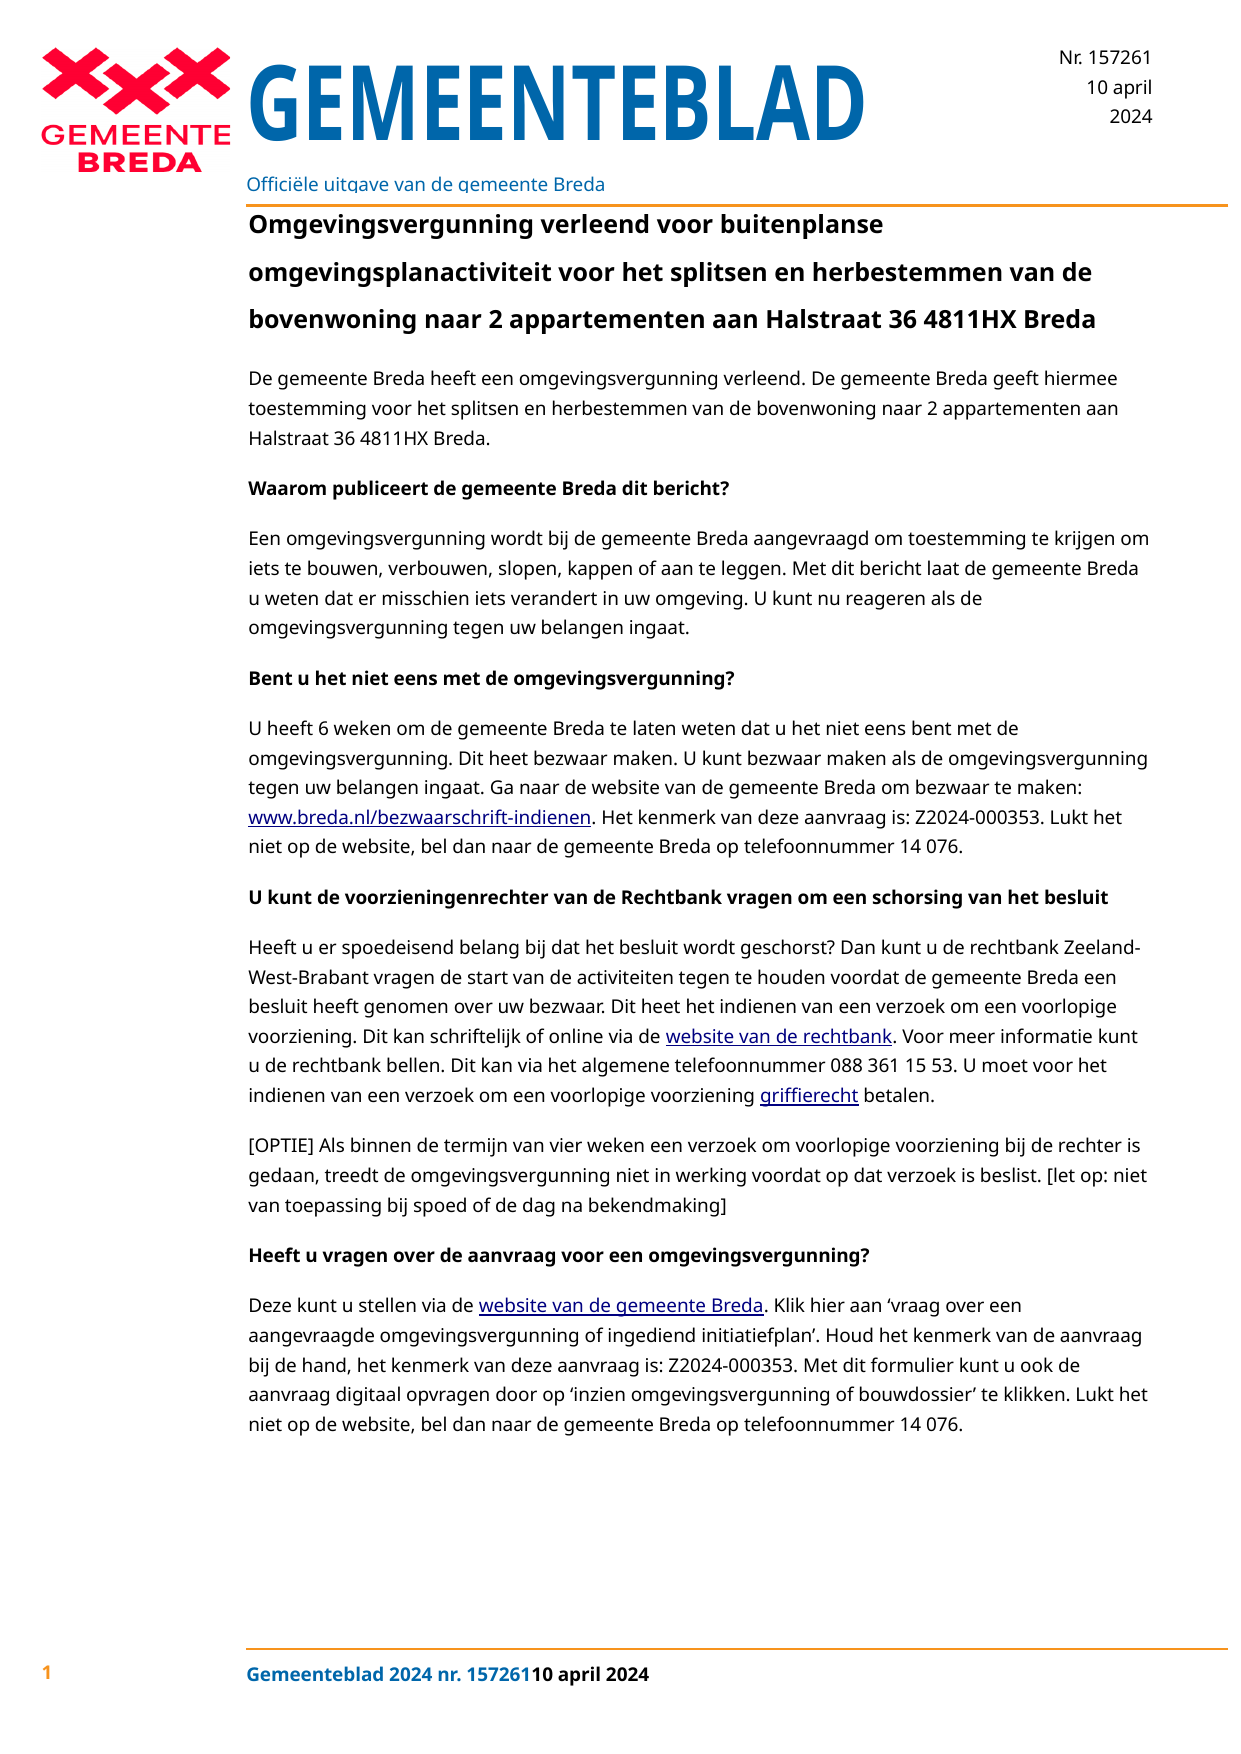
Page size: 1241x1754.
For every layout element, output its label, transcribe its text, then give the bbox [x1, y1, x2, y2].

text U heeft 6 weken om de gemeente Breda te laten weten dat u het niet eens bent met de omgevingsvergunning. Dit heet bezwaar maken. U kunt bezwaar maken als de omgevingsvergunning tegen uw belangen ingaat. Ga naar de website van de gemeente Breda om bezwaar te maken: www.breda.nl/bezwaarschrift-indienen. Het kenmerk van deze aanvraag is: Z2024-000353. Lukt het niet op de website, bel dan naar de gemeente Breda op telefoonnummer 14 076. [248, 715, 1152, 859]
text Heeft u er spoedeisend belang bij dat het besluit wordt geschorst? Dan kunt u de rechtbank Zeeland-West-Brabant vragen de start van de activiteiten tegen te houden voordat de gemeente Breda een besluit heeft genomen over uw bezwaar. Dit heet het indienen van een verzoek om een voorlopige voorziening. Dit kan schriftelijk of online via de website van de rechtbank. Voor meer informatie kunt u de rechtbank bellen. Dit kan via het algemene telefoonnummer 088 361 15 53. U moet voor het indienen van een verzoek om een voorlopige voorziening griffierecht betalen. [248, 934, 1152, 1108]
picture [41, 47, 231, 172]
text De gemeente Breda heeft een omgevingsvergunning verleend. De gemeente Breda geeft hiermee toestemming voor het splitsen en herbestemmen van de bovenwoning naar 2 appartementen aan Halstraat 36 4811HX Breda. [248, 366, 1152, 450]
text Waarom publiceert de gemeente Breda dit bericht? [248, 475, 1152, 501]
text U kunt de voorzieningenrechter van de Rechtbank vragen om een schorsing van het besluit [248, 884, 1152, 909]
text Heeft u vragen over de aanvraag voor een omgevingsvergunning? [248, 1242, 1152, 1268]
text Bent u het niet eens met de omgevingsvergunning? [248, 665, 1152, 690]
text Omgevingsvergunning verleend voor buitenplanse omgevingsplanactiviteit voor het splitsen en herbestemmen van de bovenwoning naar 2 appartementen aan Halstraat 36 4811HX Breda [248, 207, 1152, 336]
text Een omgevingsvergunning wordt bij de gemeente Breda aangevraagd om toestemming te krijgen om iets te bouwen, verbouwen, slopen, kappen of aan te leggen. Met dit bericht laat de gemeente Breda u weten dat er misschien iets verandert in uw omgeving. U kunt nu reageren als de omgevingsvergunning tegen uw belangen ingaat. [248, 526, 1152, 640]
text [OPTIE] Als binnen de termijn van vier weken een verzoek om voorlopige voorziening bij de rechter is gedaan, treedt de omgevingsvergunning niet in werking voordat op dat verzoek is beslist. [let op: niet van toepassing bij spoed of de dag na bekendmaking] [248, 1133, 1152, 1217]
text Deze kunt u stellen via de website van de gemeente Breda. Klik hier aan ‘vraag over een aangevraagde omgevingsvergunning of ingediend initiatiefplan’. Houd het kenmerk van de aanvraag bij de hand, het kenmerk van deze aanvraag is: Z2024-000353. Met dit formulier kunt u ook de aanvraag digitaal opvragen door op ‘inzien omgevingsvergunning of bouwdossier’ te klikken. Lukt het niet op de website, bel dan naar de gemeente Breda op telefoonnummer 14 076. [248, 1293, 1152, 1437]
